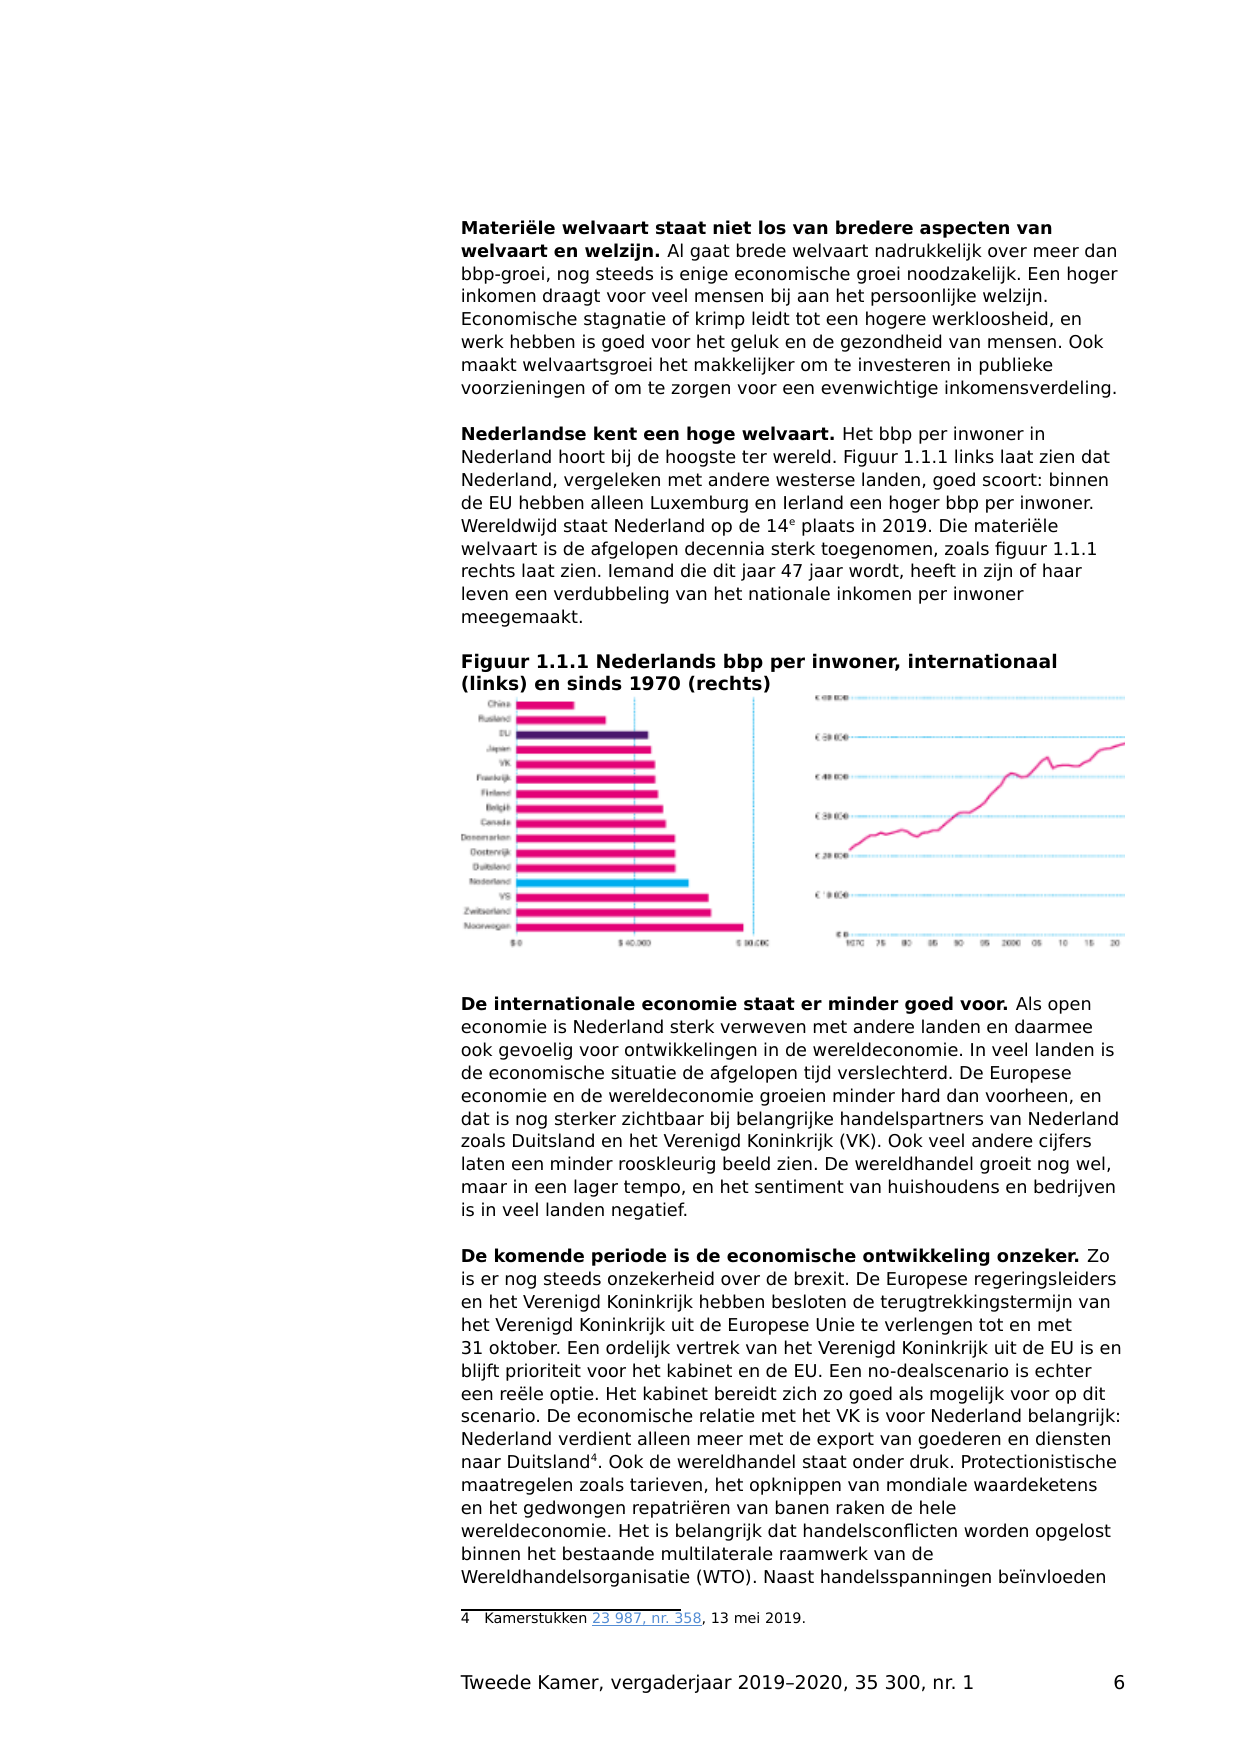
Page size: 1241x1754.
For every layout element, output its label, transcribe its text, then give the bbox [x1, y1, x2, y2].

text __Kamerstukken 23 987, nr. 358, 13 mei 2019. [461, 1610, 1125, 1627]
text De komende periode is de economische ontwikkeling onzeker. Zo is er nog steeds onzekerheid over de brexit. De Europese regeringsleiders en het Verenigd Koninkrijk hebben besloten de terugtrekkingstermijn van het Verenigd Koninkrijk uit de Europese Unie te verlengen tot en met 31 oktober. Een ordelijk vertrek van het Verenigd Koninkrijk uit de EU is en blijft prioriteit voor het kabinet en de EU. Een no-dealscenario is echter een reële optie. Het kabinet bereidt zich zo goed als mogelijk voor op dit scenario. De economische relatie met het VK is voor Nederland belangrijk: Nederland verdient alleen meer met de export van goederen en diensten naar Duitsland. Ook de wereldhandel staat onder druk. Protectionistische maatregelen zoals tarieven, het opknippen van mondiale waardeketens en het gedwongen repatriëren van banen raken de hele wereldeconomie. Het is belangrijk dat handelsconflicten worden opgelost binnen het bestaande multilaterale raamwerk van de Wereldhandelsorganisatie (WTO). Naast handelsspanningen beïnvloeden [461, 1244, 1125, 1588]
title Figuur 1.1.1 Nederlands bbp per inwoner, internationaal (links) en sinds 1970 (rechts) [461, 651, 1125, 695]
text Nederlandse kent een hoge welvaart. Het bbp per inwoner in Nederland hoort bij de hoogste ter wereld. Figuur 1.1.1 links laat zien dat Nederland, vergeleken met andere westerse landen, goed scoort: binnen de EU hebben alleen Luxemburg en Ierland een hoger bbp per inwoner. Wereldwijd staat Nederland op de 14e plaats in 2019. Die materiële welvaart is de afgelopen decennia sterk toegenomen, zoals figuur 1.1.1 rechts laat zien. Iemand die dit jaar 47 jaar wordt, heeft in zijn of haar leven een verdubbeling van het nationale inkomen per inwoner meegemaakt. [461, 422, 1125, 628]
text Materiële welvaart staat niet los van bredere aspecten van welvaart en welzijn. Al gaat brede welvaart nadrukkelijk over meer dan bbp-groei, nog steeds is enige economische groei noodzakelijk. Een hoger inkomen draagt voor veel mensen bij aan het persoonlijke welzijn. Economische stagnatie of krimp leidt tot een hogere werkloosheid, en werk hebben is goed voor het geluk en de gezondheid van mensen. Ook maakt welvaartsgroei het makkelijker om te investeren in publieke voorzieningen of om te zorgen voor een evenwichtige inkomensverdeling. [461, 216, 1125, 399]
text De internationale economie staat er minder goed voor. Als open economie is Nederland sterk verweven met andere landen en daarmee ook gevoelig voor ontwikkelingen in de wereldeconomie. In veel landen is de economische situatie de afgelopen tijd verslechterd. De Europese economie en de wereldeconomie groeien minder hard dan voorheen, en dat is nog sterker zichtbaar bij belangrijke handelspartners van Nederland zoals Duitsland en het Verenigd Koninkrijk (VK). Ook veel andere cijfers laten een minder rooskleurig beeld zien. De wereldhandel groeit nog wel, maar in een lager tempo, en het sentiment van huishoudens en bedrijven is in veel landen negatief. [461, 992, 1125, 1221]
